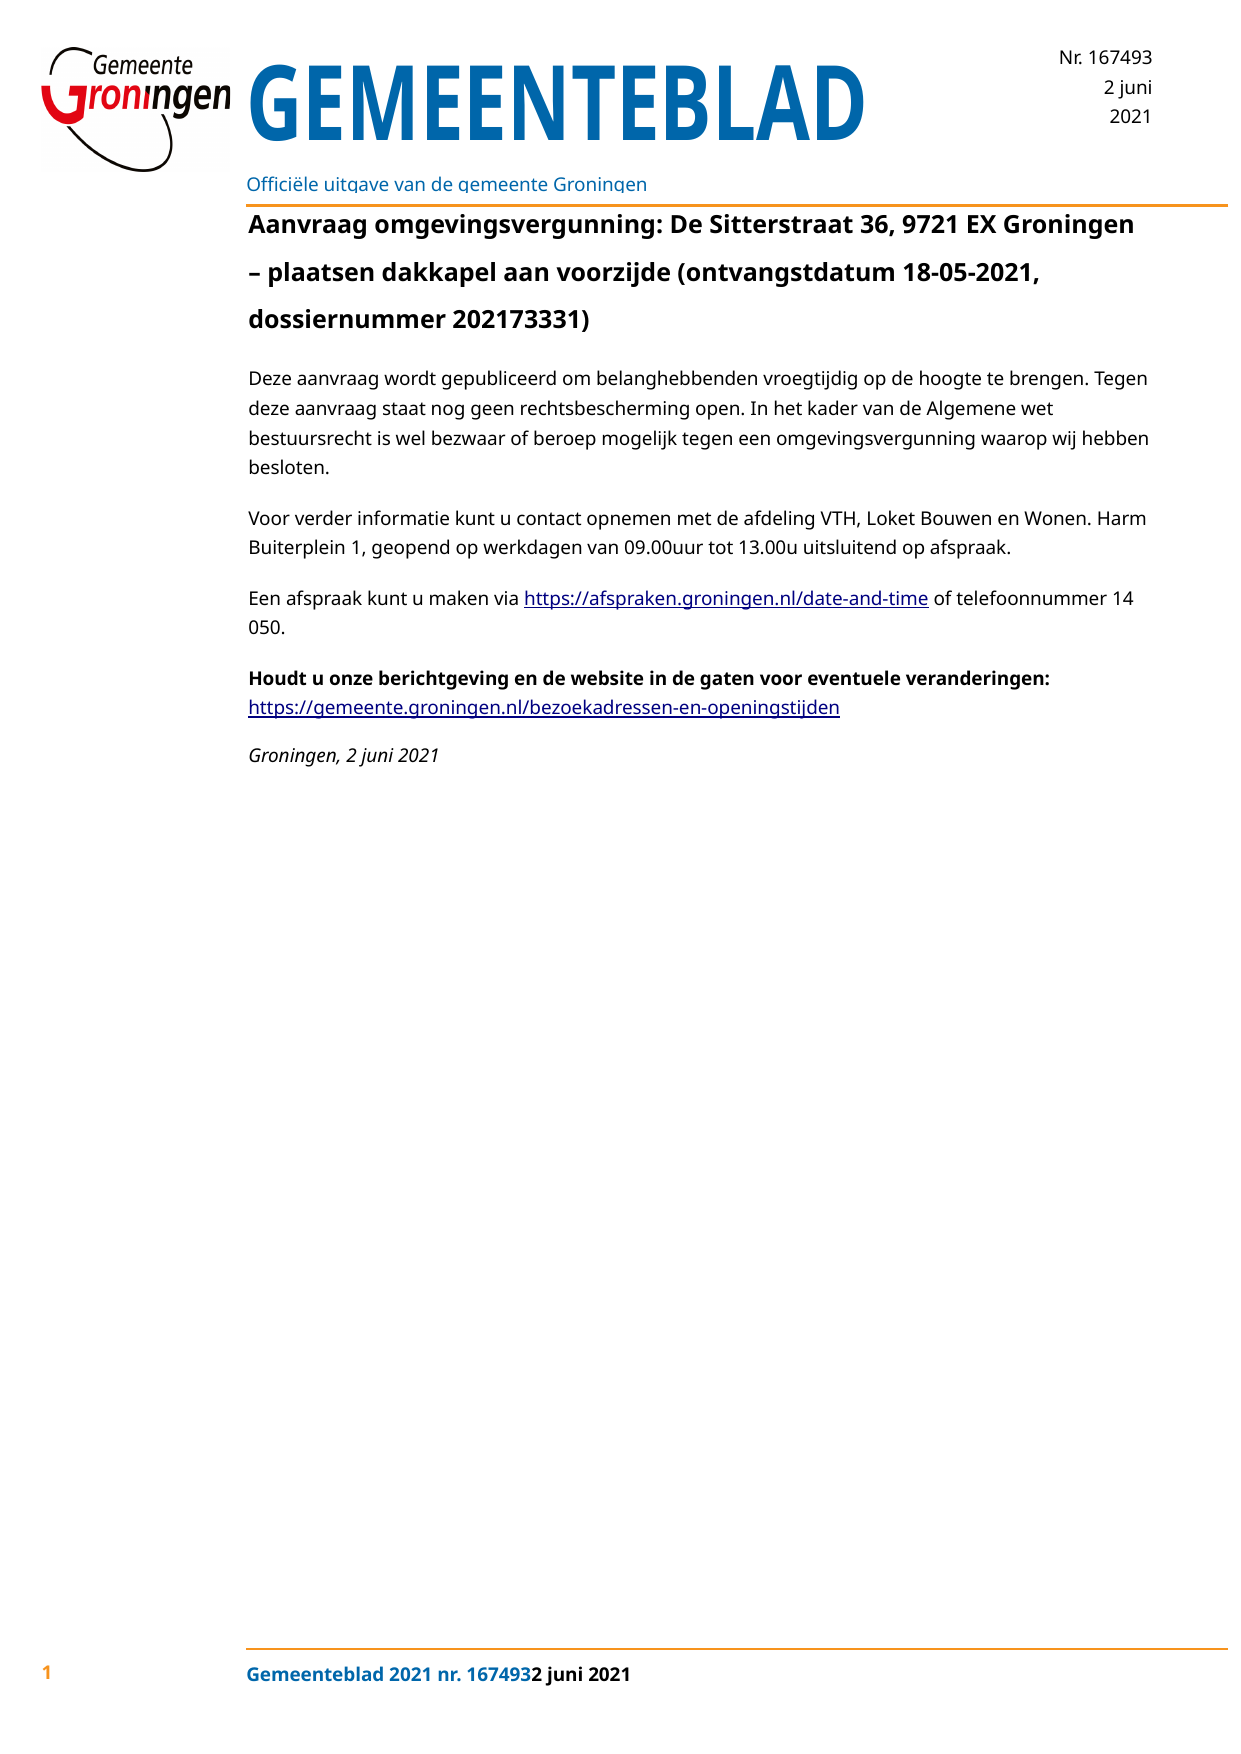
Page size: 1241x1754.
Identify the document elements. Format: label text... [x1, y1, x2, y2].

text Deze aanvraag wordt gepubliceerd om belanghebbenden vroegtijdig op de hoogte te brengen. Tegen deze aanvraag staat nog geen rechtsbescherming open. In het kader van de Algemene wet bestuursrecht is wel bezwaar of beroep mogelijk tegen een omgevingsvergunning waarop wij hebben besloten. [248, 366, 1152, 480]
text Groningen, 2 juni 2021 [248, 742, 1152, 768]
picture [41, 47, 231, 172]
text Een afspraak kunt u maken via https://afspraken.groningen.nl/date-and-time of telefoonnummer 14 050. [248, 585, 1152, 640]
text Voor verder informatie kunt u contact opnemen met de afdeling VTH, Loket Bouwen en Wonen. Harm Buiterplein 1, geopend op werkdagen van 09.00uur tot 13.00u uitsluitend op afspraak. [248, 505, 1152, 560]
text Aanvraag omgevingsvergunning: De Sitterstraat 36, 9721 EX Groningen – plaatsen dakkapel aan voorzijde (ontvangstdatum 18-05-2021, dossiernummer 202173331) [248, 207, 1152, 336]
text Houdt u onze berichtgeving en de website in de gaten voor eventuele veranderingen: https://gemeente.groningen.nl/bezoekadressen-en-openingstijden [248, 665, 1152, 720]
